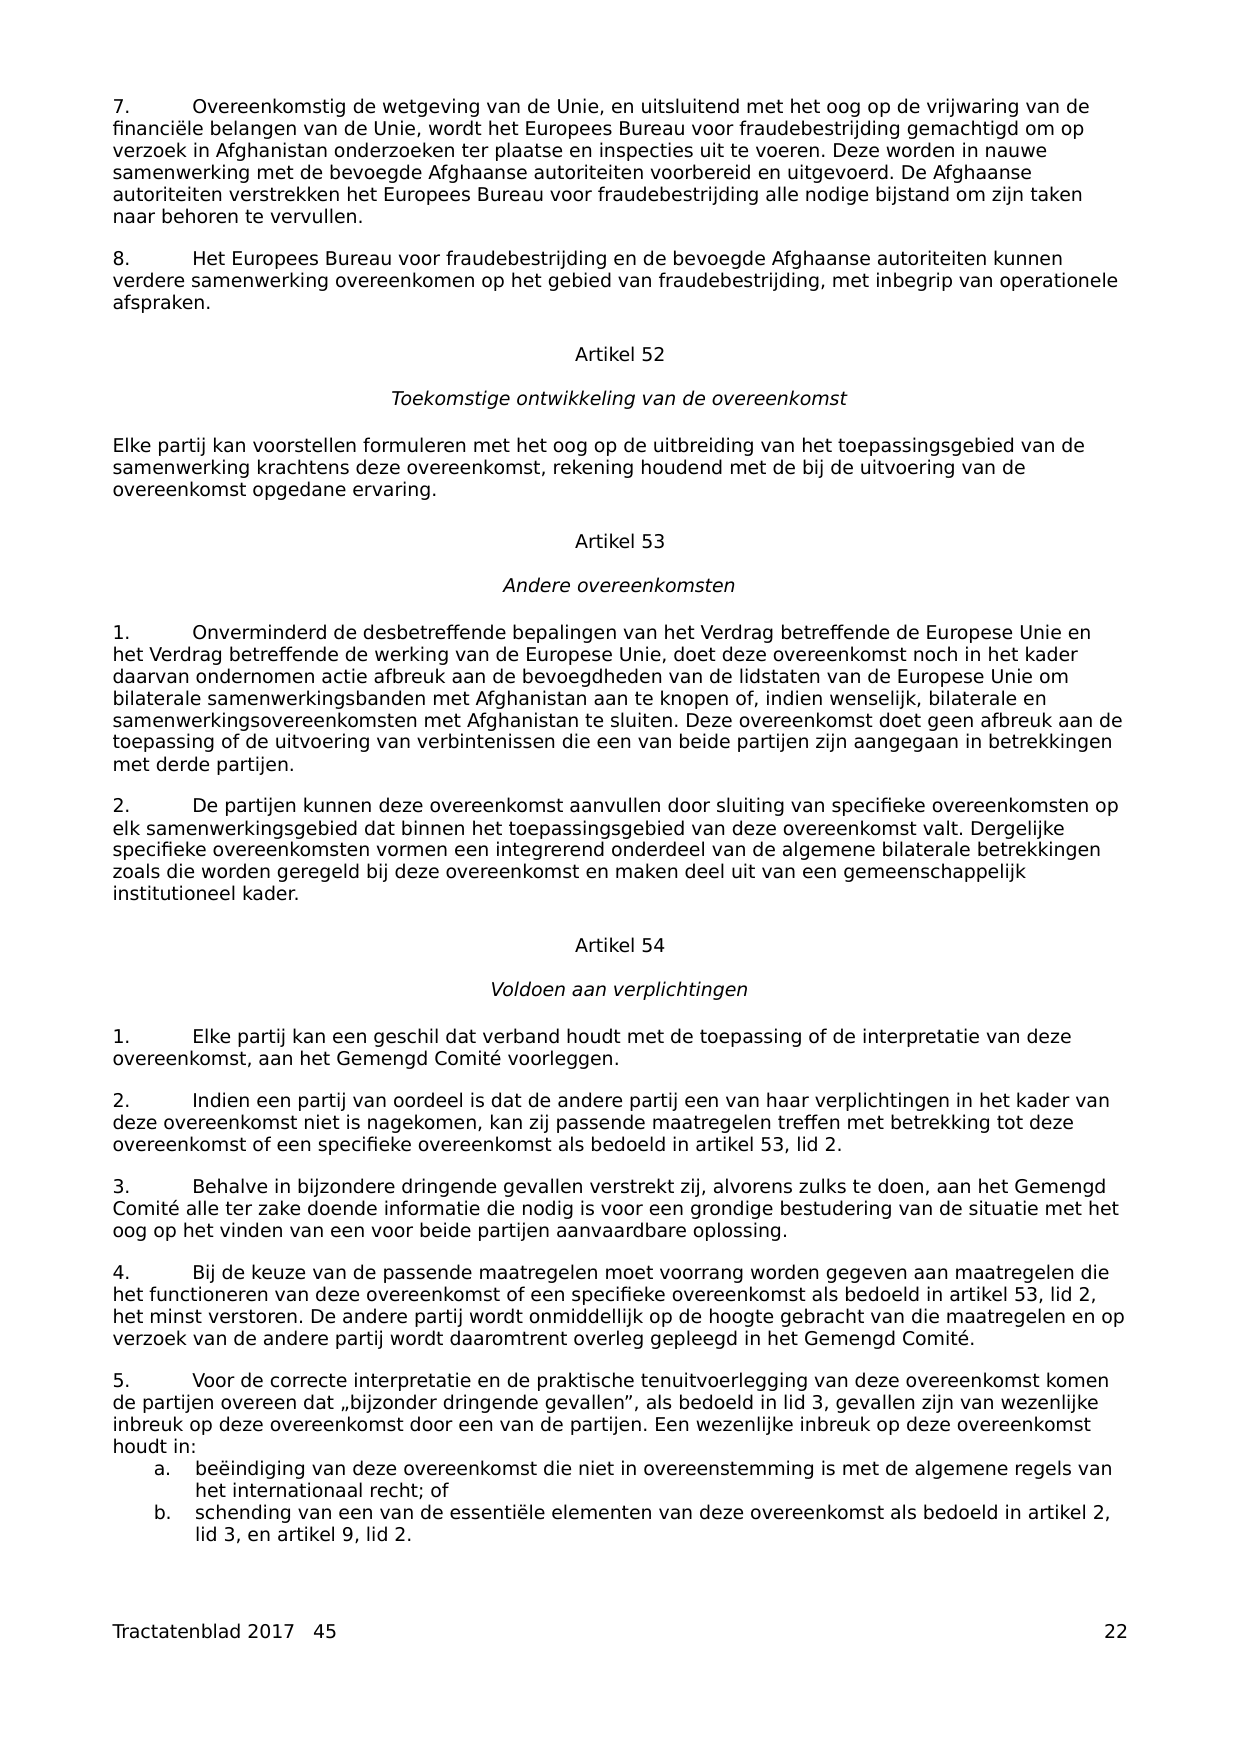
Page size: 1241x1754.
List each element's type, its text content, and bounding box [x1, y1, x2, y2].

text Elke partij kan voorstellen formuleren met het oog op de uitbreiding van het toepassingsgebied van de samenwerking krachtens deze overeenkomst, rekening houdend met de bij de uitvoering van de overeenkomst opgedane ervaring. [112, 435, 1128, 501]
subtitle Artikel 52 Toekomstige ontwikkeling van de overeenkomst [112, 344, 1128, 410]
text 7. Overeenkomstig de wetgeving van de Unie, en uitsluitend met het oog op de vrijwaring van de financiële belangen van de Unie, wordt het Europees Bureau voor fraudebestrijding gemachtigd om op verzoek in Afghanistan onderzoeken ter plaatse en inspecties uit te voeren. Deze worden in nauwe samenwerking met de bevoegde Afghaanse autoriteiten voorbereid en uitgevoerd. De Afghaanse autoriteiten verstrekken het Europees Bureau voor fraudebestrijding alle nodige bijstand om zijn taken naar behoren te vervullen. [112, 96, 1128, 228]
text b. schending van een van de essentiële elementen van deze overeenkomst als bedoeld in artikel 2, lid 3, en artikel 9, lid 2. [153, 1502, 1128, 1546]
subtitle Artikel 53 Andere overeenkomsten [112, 531, 1128, 597]
text 2. Indien een partij van oordeel is dat de andere partij een van haar verplichtingen in het kader van deze overeenkomst niet is nagekomen, kan zij passende maatregelen treffen met betrekking tot deze overeenkomst of een specifieke overeenkomst als bedoeld in artikel 53, lid 2. [112, 1090, 1128, 1156]
text 8. Het Europees Bureau voor fraudebestrijding en de bevoegde Afghaanse autoriteiten kunnen verdere samenwerking overeenkomen op het gebied van fraudebestrijding, met inbegrip van operationele afspraken. [112, 248, 1128, 314]
text 5. Voor de correcte interpretatie en de praktische tenuitvoerlegging van deze overeenkomst komen de partijen overeen dat „bijzonder dringende gevallen”, als bedoeld in lid 3, gevallen zijn van wezenlijke inbreuk op deze overeenkomst door een van de partijen. Een wezenlijke inbreuk op deze overeenkomst houdt in: [112, 1370, 1128, 1458]
text 2. De partijen kunnen deze overeenkomst aanvullen door sluiting van specifieke overeenkomsten op elk samenwerkingsgebied dat binnen het toepassingsgebied van deze overeenkomst valt. Dergelijke specifieke overeenkomsten vormen een integrerend onderdeel van de algemene bilaterale betrekkingen zoals die worden geregeld bij deze overeenkomst en maken deel uit van een gemeenschappelijk institutioneel kader. [112, 795, 1128, 905]
text a. beëindiging van deze overeenkomst die niet in overeenstemming is met de algemene regels van het internationaal recht; of [153, 1458, 1128, 1502]
subtitle Artikel 54 Voldoen aan verplichtingen [112, 935, 1128, 1001]
text 4. Bij de keuze van de passende maatregelen moet voorrang worden gegeven aan maatregelen die het functioneren van deze overeenkomst of een specifieke overeenkomst als bedoeld in artikel 53, lid 2, het minst verstoren. De andere partij wordt onmiddellijk op de hoogte gebracht van die maatregelen en op verzoek van de andere partij wordt daaromtrent overleg gepleegd in het Gemengd Comité. [112, 1262, 1128, 1350]
text 1. Onverminderd de desbetreffende bepalingen van het Verdrag betreffende de Europese Unie en het Verdrag betreffende de werking van de Europese Unie, doet deze overeenkomst noch in het kader daarvan ondernomen actie afbreuk aan de bevoegdheden van de lidstaten van de Europese Unie om bilaterale samenwerkingsbanden met Afghanistan aan te knopen of, indien wenselijk, bilaterale en samenwerkingsovereenkomsten met Afghanistan te sluiten. Deze overeenkomst doet geen afbreuk aan de toepassing of de uitvoering van verbintenissen die een van beide partijen zijn aangegaan in betrekkingen met derde partijen. [112, 622, 1128, 775]
text 1. Elke partij kan een geschil dat verband houdt met de toepassing of de interpretatie van deze overeenkomst, aan het Gemengd Comité voorleggen. [112, 1026, 1128, 1070]
text 3. Behalve in bijzondere dringende gevallen verstrekt zij, alvorens zulks te doen, aan het Gemengd Comité alle ter zake doende informatie die nodig is voor een grondige bestudering van de situatie met het oog op het vinden van een voor beide partijen aanvaardbare oplossing. [112, 1176, 1128, 1242]
